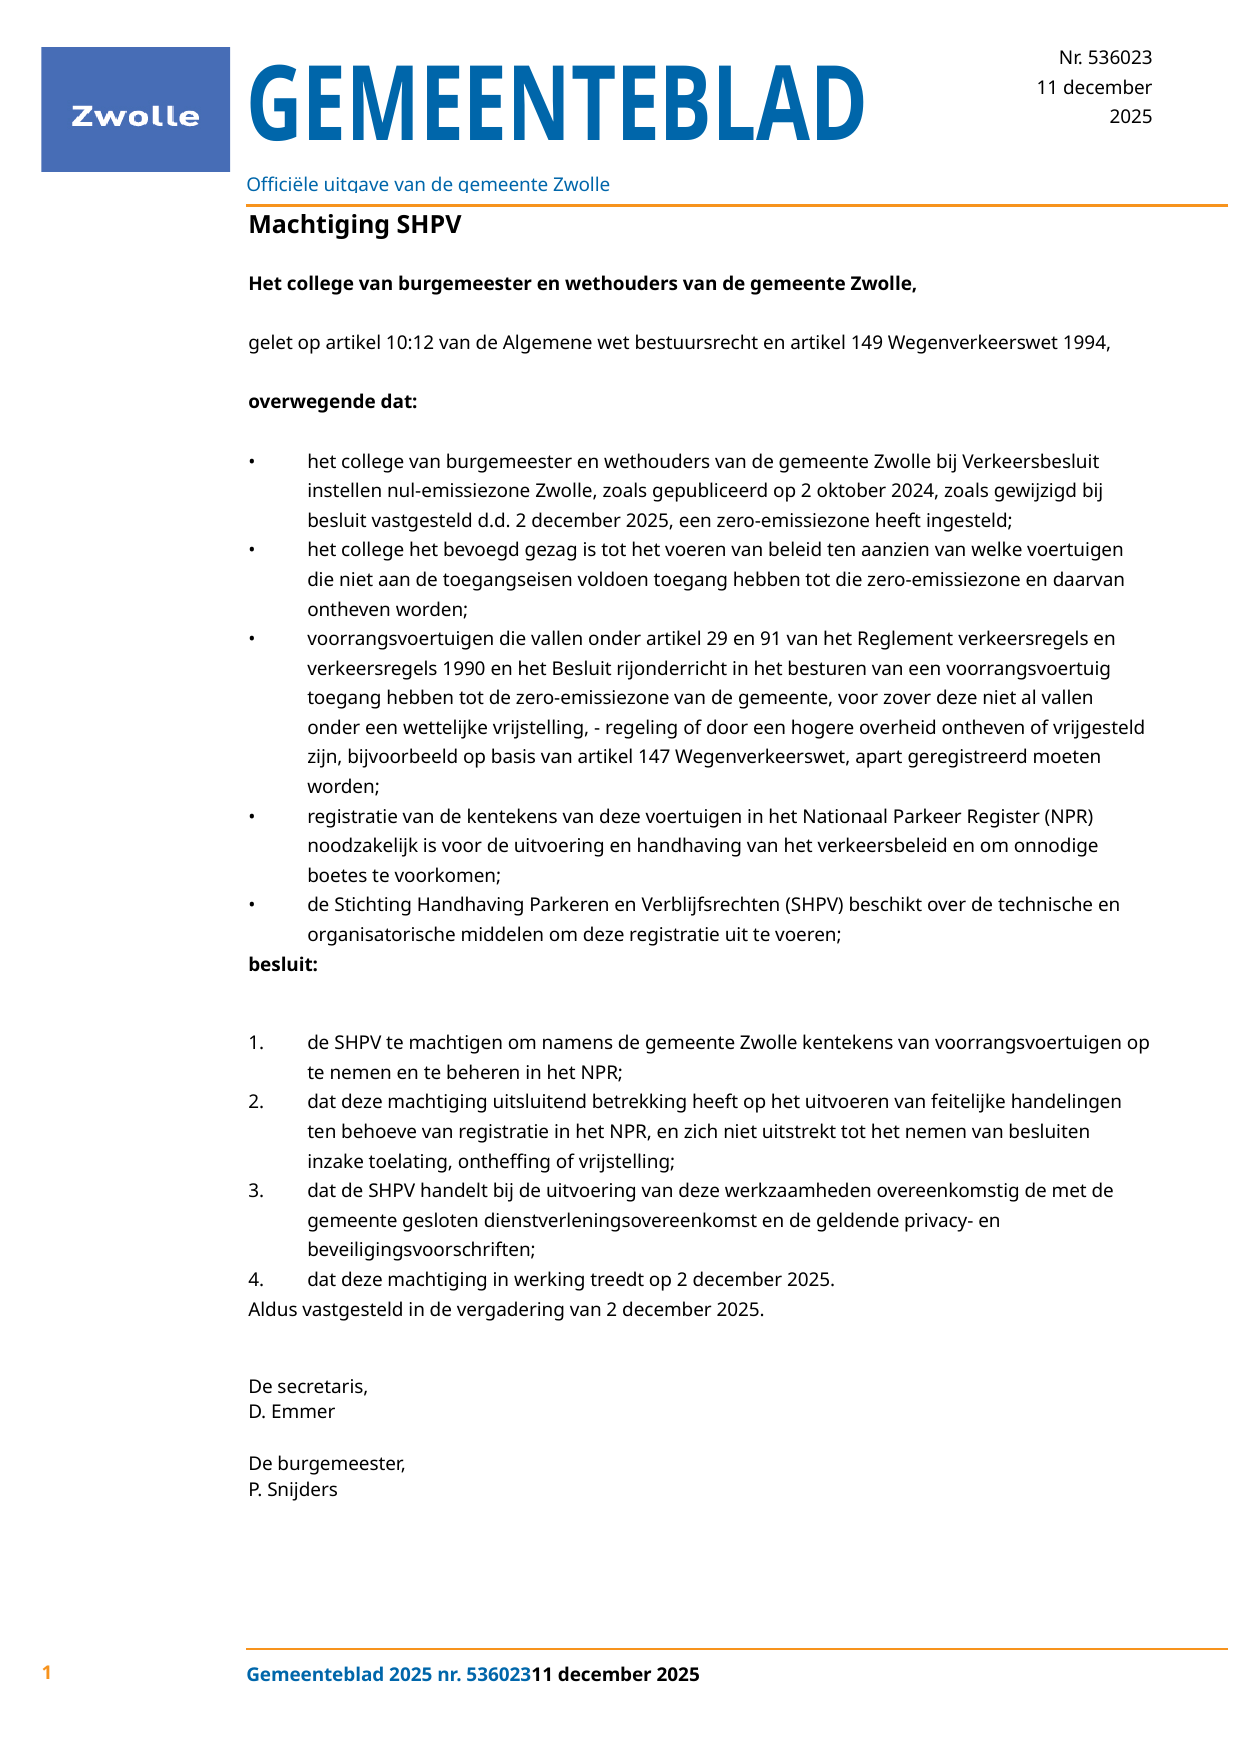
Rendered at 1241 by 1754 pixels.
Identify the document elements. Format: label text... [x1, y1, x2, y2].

text Het college van burgemeester en wethouders van de gemeente Zwolle, [248, 270, 1152, 296]
text besluit: [248, 951, 1152, 976]
text Machtiging SHPV [248, 207, 1152, 241]
list de Stichting Handhaving Parkeren en Verblijfsrechten (SHPV) beschikt over de technische en organisatorische middelen om deze registratie uit te voeren; [248, 892, 1152, 947]
list het college het bevoegd gezag is tot het voeren van beleid ten aanzien van welke voertuigen die niet aan de toegangseisen voldoen toegang hebben tot die zero-emissiezone en daarvan ontheven worden; [248, 537, 1152, 621]
picture [41, 47, 231, 172]
text D. Emmer [248, 1399, 1152, 1424]
list de SHPV te machtigen om namens de gemeente Zwolle kentekens van voorrangsvoertuigen op te nemen en te beheren in het NPR; [248, 1029, 1152, 1085]
list registratie van de kentekens van deze voertuigen in het Nationaal Parkeer Register (NPR) noodzakelijk is voor de uitvoering en handhaving van het verkeersbeleid en om onnodige boetes te voorkomen; [248, 803, 1152, 888]
list dat de SHPV handelt bij de uitvoering van deze werkzaamheden overeenkomstig de met de gemeente gesloten dienstverleningsovereenkomst en de geldende privacy- en beveiligingsvoorschriften; [248, 1177, 1152, 1262]
text De secretaris, [248, 1373, 1152, 1399]
list dat deze machtiging uitsluitend betrekking heeft op het uitvoeren van feitelijke handelingen ten behoeve van registratie in het NPR, en zich niet uitstrekt tot het nemen van besluiten inzake toelating, ontheffing of vrijstelling; [248, 1089, 1152, 1174]
text gelet op artikel 10:12 van de Algemene wet bestuursrecht en artikel 149 Wegenverkeerswet 1994, [248, 329, 1152, 355]
text Aldus vastgesteld in de vergadering van 2 december 2025. [248, 1296, 1152, 1322]
list het college van burgemeester en wethouders van de gemeente Zwolle bij Verkeersbesluit instellen nul-emissiezone Zwolle, zoals gepubliceerd op 2 oktober 2024, zoals gewijzigd bij besluit vastgesteld d.d. 2 december 2025, een zero-emissiezone heeft ingesteld; [248, 448, 1152, 533]
text P. Snijders [248, 1476, 1152, 1502]
text overwegende dat: [248, 389, 1152, 414]
list voorrangsvoertuigen die vallen onder artikel 29 en 91 van het Reglement verkeersregels en verkeersregels 1990 en het Besluit rijonderricht in het besturen van een voorrangsvoertuig toegang hebben tot de zero-emissiezone van de gemeente, voor zover deze niet al vallen onder een wettelijke vrijstelling, - regeling of door een hogere overheid ontheven of vrijgesteld zijn, bijvoorbeeld op basis van artikel 147 Wegenverkeerswet, apart geregistreerd moeten worden; [248, 625, 1152, 799]
list dat deze machtiging in werking treedt op 2 december 2025. [248, 1266, 1152, 1292]
text De burgemeester, [248, 1450, 1152, 1476]
